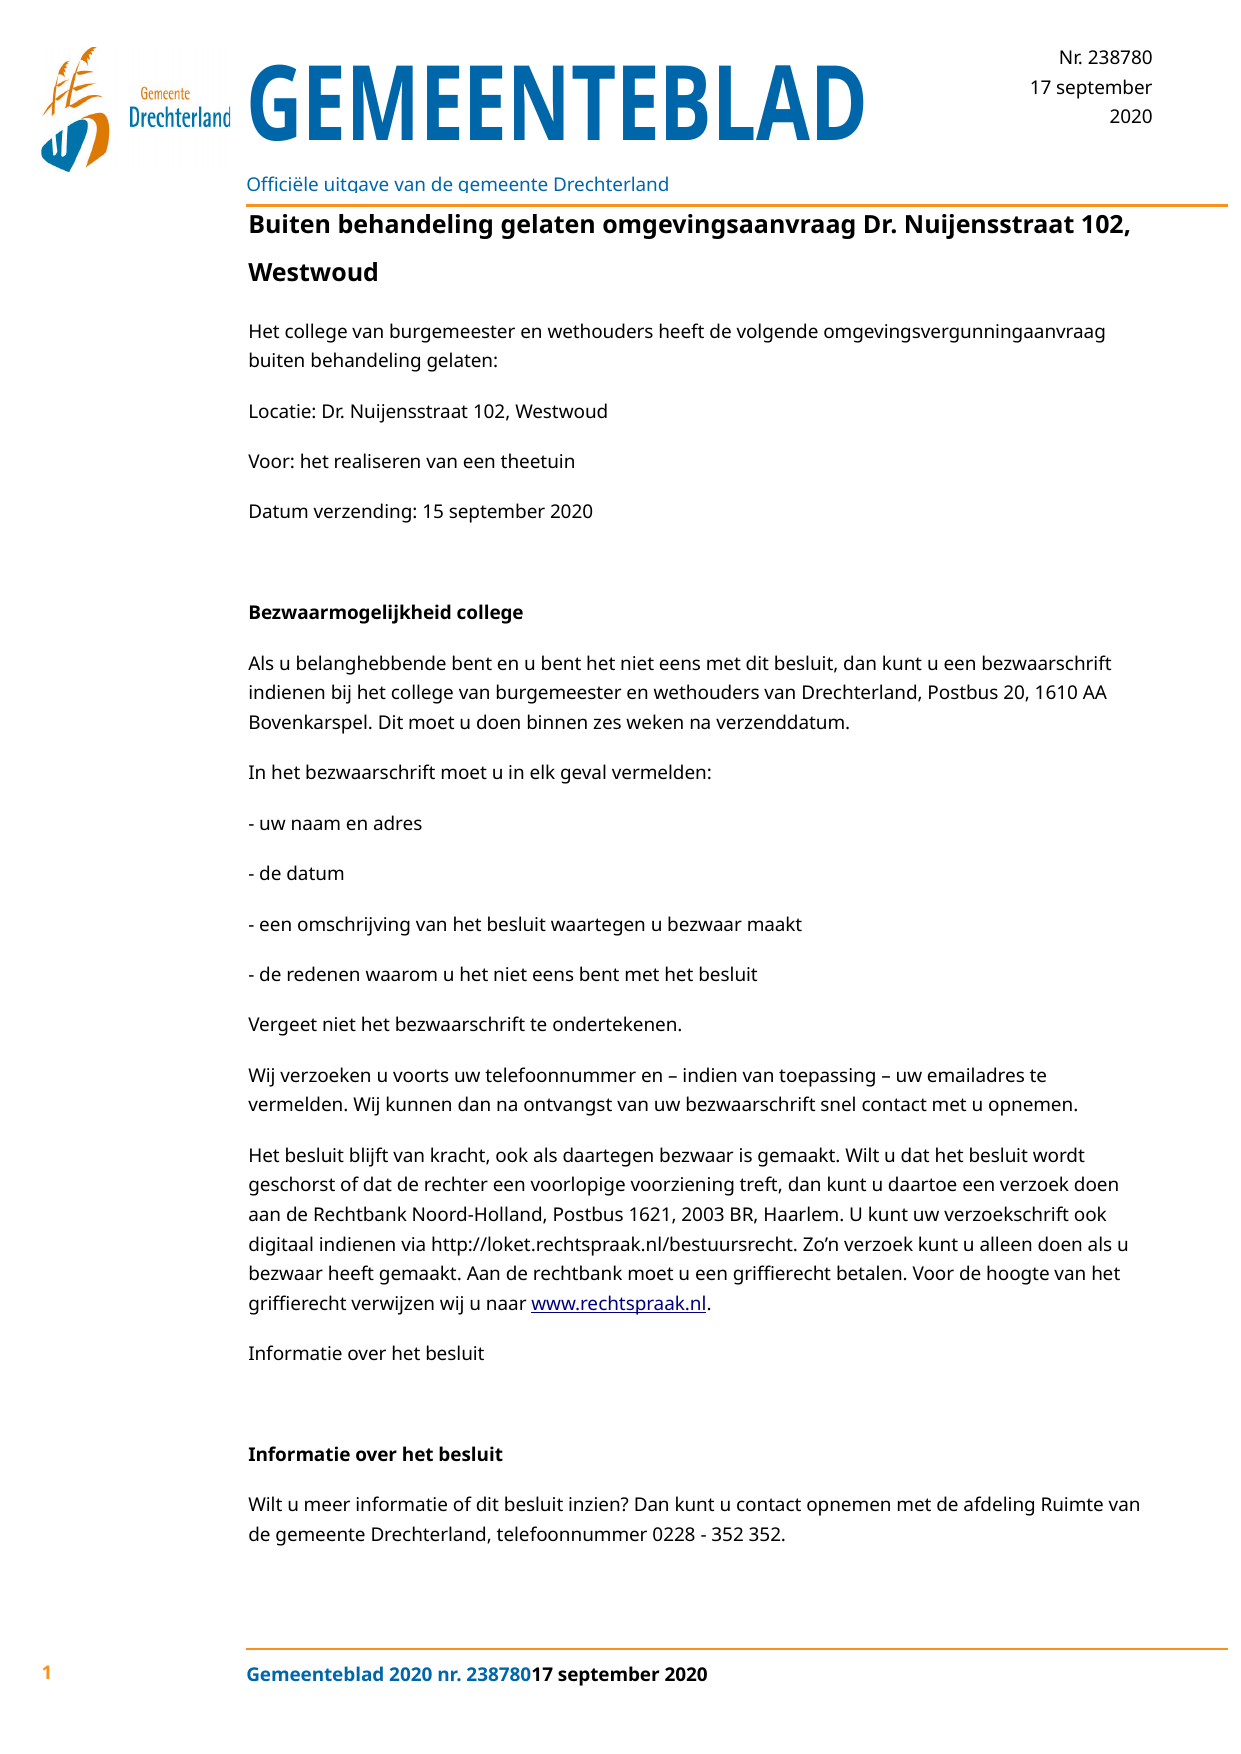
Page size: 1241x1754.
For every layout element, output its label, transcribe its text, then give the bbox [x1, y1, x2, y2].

text Informatie over het besluit [248, 1441, 1152, 1467]
picture [41, 47, 231, 172]
text - een omschrijving van het besluit waartegen u bezwaar maakt [248, 911, 1152, 937]
text - de redenen waarom u het niet eens bent met het besluit [248, 961, 1152, 987]
text Vergeet niet het bezwaarschrift te ondertekenen. [248, 1012, 1152, 1037]
picture [41, 158, 64, 172]
text Datum verzending: 15 september 2020 [248, 499, 1152, 524]
text Wilt u meer informatie of dit besluit inzien? Dan kunt u contact opnemen met de afdeling Ruimte van de gemeente Drechterland, telefoonnummer 0228 - 352 352. [248, 1492, 1152, 1547]
text Het besluit blijft van kracht, ook als daartegen bezwaar is gemaakt. Wilt u dat het besluit wordt geschorst of dat de rechter een voorlopige voorziening treft, dan kunt u daartoe een verzoek doen aan de Rechtbank Noord-Holland, Postbus 1621, 2003 BR, Haarlem. U kunt uw verzoekschrift ook digitaal indienen via http://loket.rechtspraak.nl/bestuursrecht. Zo’n verzoek kunt u alleen doen als u bezwaar heeft gemaakt. Aan de rechtbank moet u een griffierecht betalen. Voor de hoogte van het griffierecht verwijzen wij u naar www.rechtspraak.nl. [248, 1142, 1152, 1316]
text Als u belanghebbende bent en u bent het niet eens met dit besluit, dan kunt u een bezwaarschrift indienen bij het college van burgemeester en wethouders van Drechterland, Postbus 20, 1610 AA Bovenkarspel. Dit moet u doen binnen zes weken na verzenddatum. [248, 650, 1152, 735]
text Voor: het realiseren van een theetuin [248, 448, 1152, 474]
text Locatie: Dr. Nuijensstraat 102, Westwoud [248, 398, 1152, 424]
text - de datum [248, 860, 1152, 886]
text - uw naam en adres [248, 810, 1152, 836]
text Bezwaarmogelijkheid college [248, 599, 1152, 625]
text Het college van burgemeester en wethouders heeft de volgende omgevingsvergunningaanvraag buiten behandeling gelaten: [248, 318, 1152, 373]
picture [226, 115, 231, 124]
text Informatie over het besluit [248, 1340, 1152, 1366]
text In het bezwaarschrift moet u in elk geval vermelden: [248, 759, 1152, 785]
text Wij verzoeken u voorts uw telefoonnummer en – indien van toepassing – uw emailadres te vermelden. Wij kunnen dan na ontvangst van uw bezwaarschrift snel contact met u opnemen. [248, 1062, 1152, 1117]
text Buiten behandeling gelaten omgevingsaanvraag Dr. Nuijensstraat 102, Westwoud [248, 207, 1152, 288]
